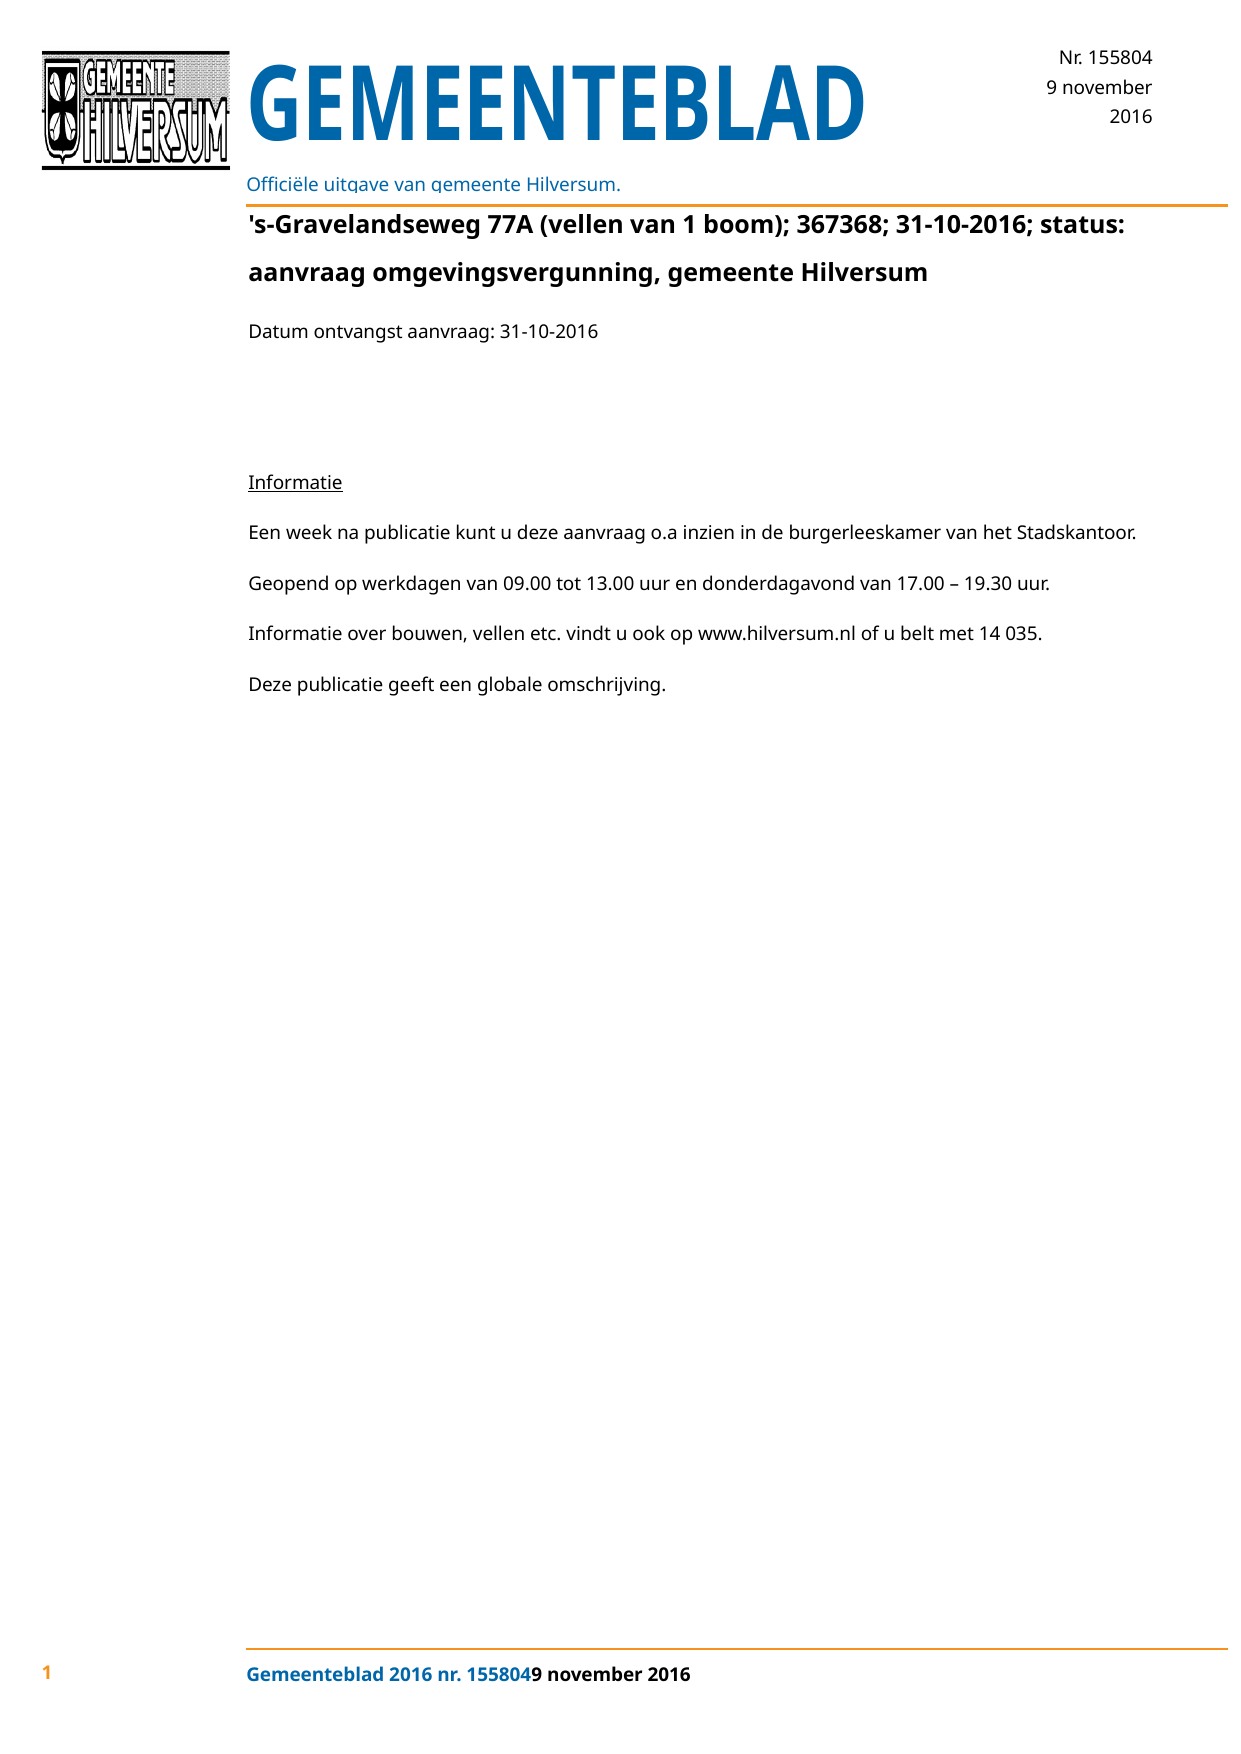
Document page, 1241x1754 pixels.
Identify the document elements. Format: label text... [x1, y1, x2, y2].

picture [41, 47, 231, 172]
text 's-Gravelandseweg 77A (vellen van 1 boom); 367368; 31-10-2016; status: aanvraag omgevingsvergunning, gemeente Hilversum [248, 207, 1152, 288]
text Informatie [248, 469, 1152, 495]
text Geopend op werkdagen van 09.00 tot 13.00 uur en donderdagavond van 17.00 – 19.30 uur. [248, 570, 1152, 596]
text Deze publicatie geeft een globale omschrijving. [248, 671, 1152, 697]
text Informatie over bouwen, vellen etc. vindt u ook op www.hilversum.nl of u belt met 14 035. [248, 620, 1152, 646]
text Een week na publicatie kunt u deze aanvraag o.a inzien in de burgerleeskamer van het Stadskantoor. [248, 519, 1152, 545]
text Datum ontvangst aanvraag: 31-10-2016 [248, 318, 1152, 344]
